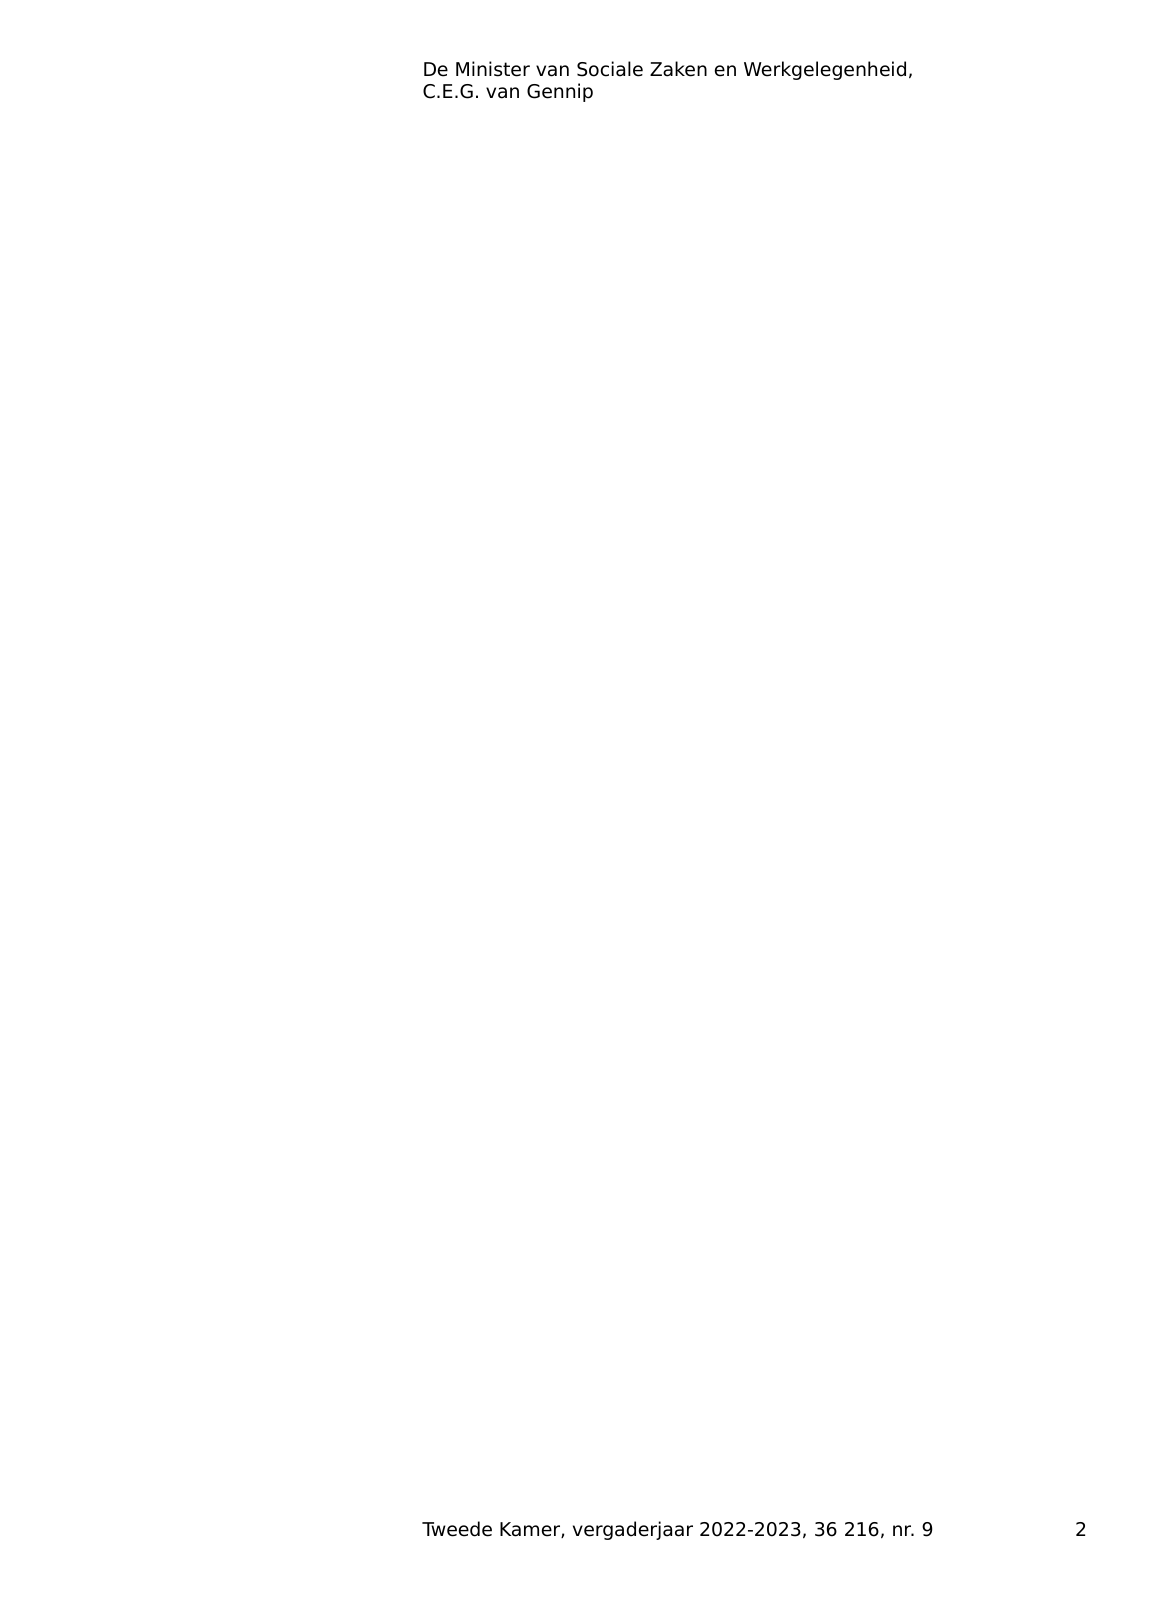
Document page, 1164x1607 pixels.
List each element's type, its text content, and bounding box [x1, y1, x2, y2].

text De Minister van Sociale Zaken en Werkgelegenheid, C.E.G. van Gennip [422, 59, 1087, 103]
